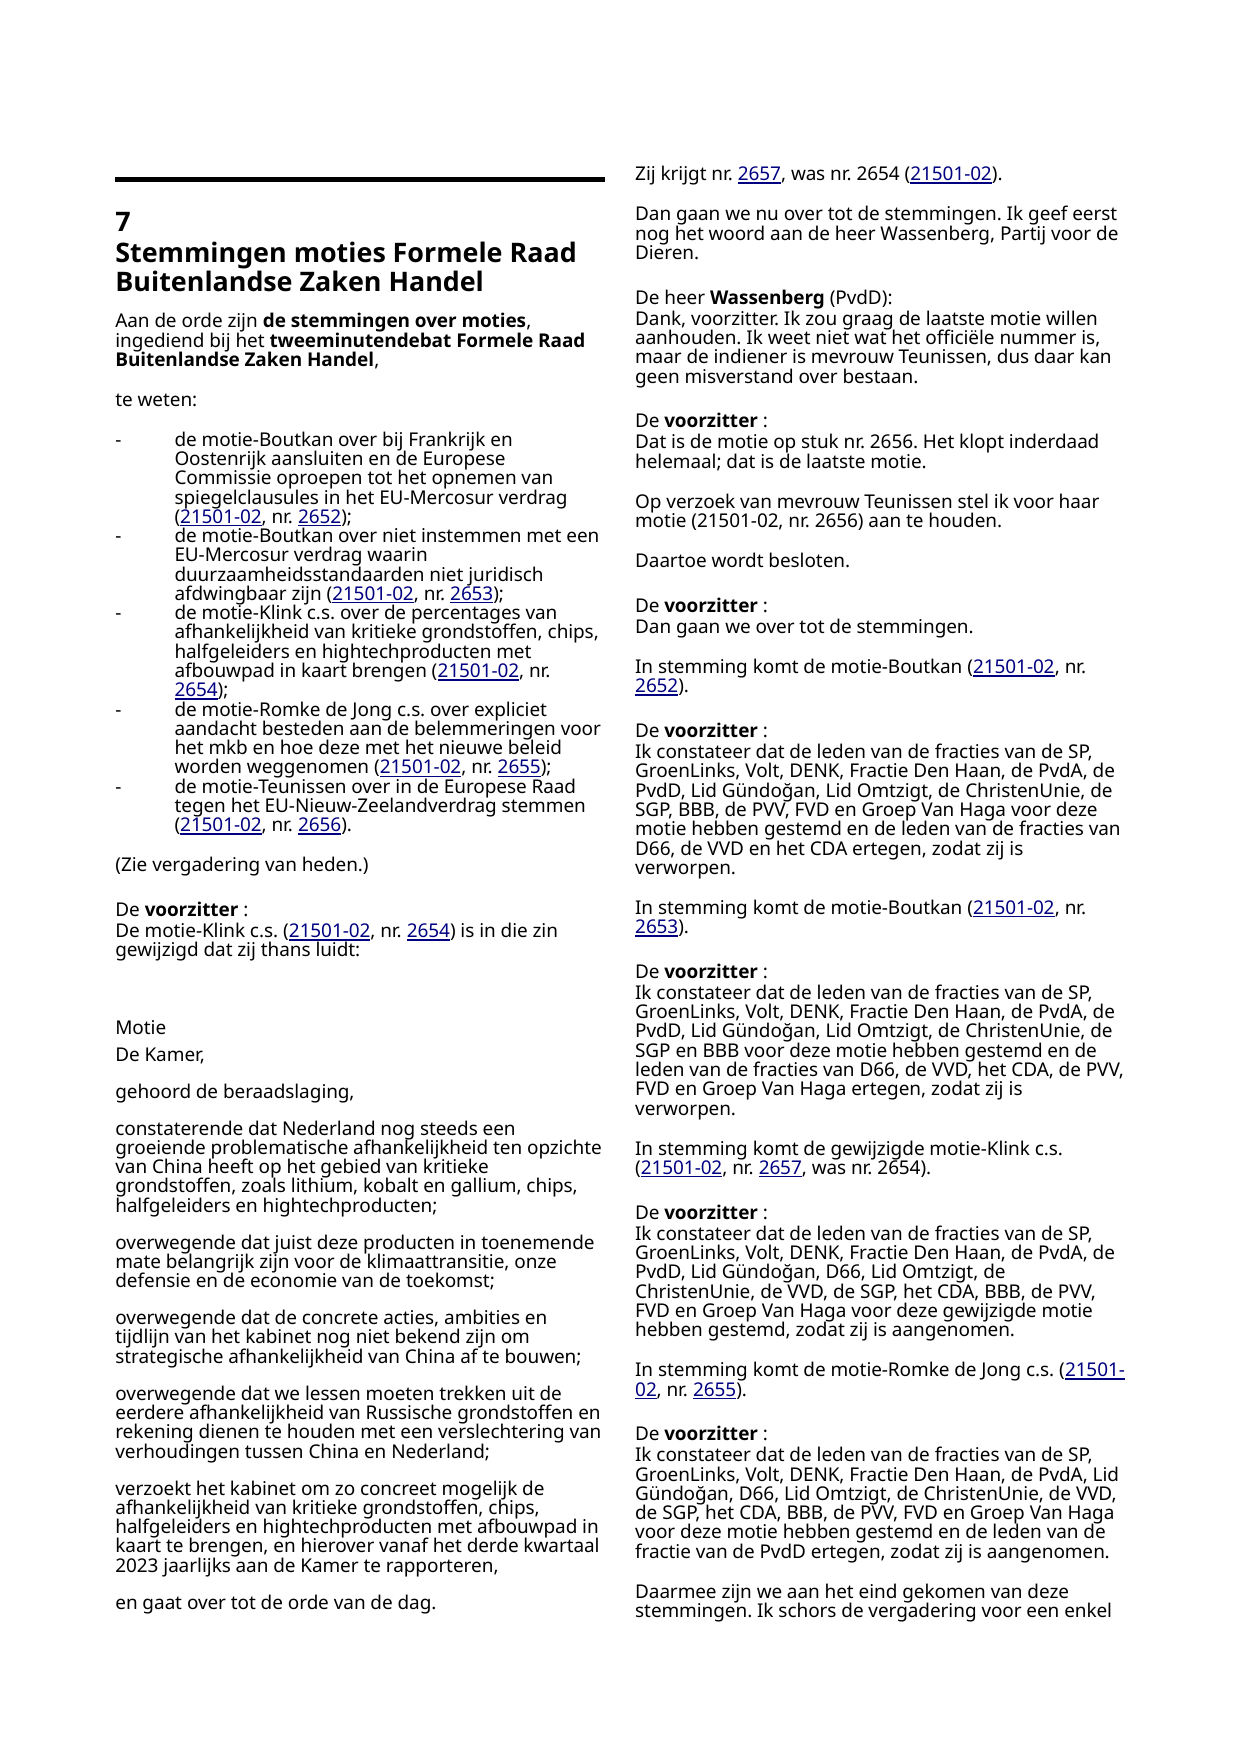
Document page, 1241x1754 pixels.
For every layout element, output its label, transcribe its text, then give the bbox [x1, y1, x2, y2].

text Zij krijgt nr. 2657, was nr. 2654 (21501-02). [635, 165, 1125, 184]
list de motie-Boutkan over niet instemmen met een EU-Mercosur verdrag waarin duurzaamheidsstandaarden niet juridisch afdwingbaar zijn (21501-02, nr. 2653); [115, 527, 605, 604]
list de motie-Klink c.s. over de percentages van afhankelijkheid van kritieke grondstoffen, chips, halfgeleiders en hightechproducten met afbouwpad in kaart brengen (21501-02, nr. 2654); [115, 604, 605, 701]
text De voorzitter : [635, 592, 1125, 618]
text Dank, voorzitter. Ik zou graag de laatste motie willen aanhouden. Ik weet niet wat het officiële nummer is, maar de indiener is mevrouw Teunissen, dus daar kan geen misverstand over bestaan. [635, 310, 1125, 387]
text Daartoe wordt besloten. [635, 552, 1125, 571]
text De voorzitter : [635, 408, 1125, 433]
text te weten: [115, 391, 605, 410]
text De motie-Klink c.s. (21501-02, nr. 2654) is in die zin gewijzigd dat zij thans luidt: [115, 922, 605, 961]
text Op verzoek van mevrouw Teunissen stel ik voor haar motie (21501-02, nr. 2656) aan te houden. [635, 493, 1125, 531]
text overwegende dat we lessen moeten trekken uit de eerdere afhankelijkheid van Russische grondstoffen en rekening dienen te houden met een verslechtering van verhoudingen tussen China en Nederland; [115, 1385, 605, 1462]
text De voorzitter : [115, 896, 605, 922]
text Stemmingen moties Formele Raad Buitenlandse Zaken Handel [115, 239, 605, 312]
text verzoekt het kabinet om zo concreet mogelijk de afhankelijkheid van kritieke grondstoffen, chips, halfgeleiders en hightechproducten met afbouwpad in kaart te brengen, en hierover vanaf het derde kwartaal 2023 jaarlijks aan de Kamer te rapporteren, [115, 1479, 605, 1576]
text constaterende dat Nederland nog steeds een groeiende problematische afhankelijkheid ten opzichte van China heeft op het gebied van kritieke grondstoffen, zoals lithium, kobalt en gallium, chips, halfgeleiders en hightechproducten; [115, 1120, 605, 1216]
text Aan de orde zijn de stemmingen over moties, ingediend bij het tweeminutendebat Formele Raad Buitenlandse Zaken Handel, [115, 312, 605, 370]
text In stemming komt de motie-Romke de Jong c.s. (21501-02, nr. 2655). [635, 1361, 1125, 1400]
text Ik constateer dat de leden van de fracties van de SP, GroenLinks, Volt, DENK, Fractie Den Haan, de PvdA, de PvdD, Lid Gündoğan, D66, Lid Omtzigt, de ChristenUnie, de VVD, de SGP, het CDA, BBB, de PVV, FVD en Groep Van Haga voor deze gewijzigde motie hebben gestemd, zodat zij is aangenomen. [635, 1225, 1125, 1340]
text In stemming komt de gewijzigde motie-Klink c.s. (21501-02, nr. 2657, was nr. 2654). [635, 1140, 1125, 1178]
text Motie [115, 1014, 605, 1040]
text gehoord de beraadslaging, [115, 1083, 605, 1102]
text De heer Wassenberg (PvdD): [635, 284, 1125, 310]
text overwegende dat juist deze producten in toenemende mate belangrijk zijn voor de klimaattransitie, onze defensie en de economie van de toekomst; [115, 1234, 605, 1292]
text en gaat over tot de orde van de dag. [115, 1594, 605, 1613]
text De Kamer, [115, 1046, 605, 1065]
text Dan gaan we nu over tot de stemmingen. Ik geef eerst nog het woord aan de heer Wassenberg, Partij voor de Dieren. [635, 205, 1125, 263]
text De voorzitter : [635, 958, 1125, 984]
text Dan gaan we over tot de stemmingen. [635, 618, 1125, 637]
text Ik constateer dat de leden van de fracties van de SP, GroenLinks, Volt, DENK, Fractie Den Haan, de PvdA, de PvdD, Lid Gündoğan, Lid Omtzigt, de ChristenUnie, de SGP, BBB, de PVV, FVD en Groep Van Haga voor deze motie hebben gestemd en de leden van de fracties van D66, de VVD en het CDA ertegen, zodat zij is verworpen. [635, 743, 1125, 878]
text De voorzitter : [635, 1199, 1125, 1225]
text overwegende dat de concrete acties, ambities en tijdlijn van het kabinet nog niet bekend zijn om strategische afhankelijkheid van China af te bouwen; [115, 1309, 605, 1367]
text In stemming komt de motie-Boutkan (21501-02, nr. 2652). [635, 658, 1125, 697]
list de motie-Teunissen over in de Europese Raad tegen het EU-Nieuw-Zeelandverdrag stemmen (21501-02, nr. 2656). [115, 778, 605, 836]
text Dat is de motie op stuk nr. 2656. Het klopt inderdaad helemaal; dat is de laatste motie. [635, 433, 1125, 472]
text Ik constateer dat de leden van de fracties van de SP, GroenLinks, Volt, DENK, Fractie Den Haan, de PvdA, Lid Gündoğan, D66, Lid Omtzigt, de ChristenUnie, de VVD, de SGP, het CDA, BBB, de PVV, FVD en Groep Van Haga voor deze motie hebben gestemd en de leden van de fractie van de PvdD ertegen, zodat zij is aangenomen. [635, 1446, 1125, 1562]
text De voorzitter : [635, 1421, 1125, 1446]
text De voorzitter : [635, 717, 1125, 743]
text (Zie vergadering van heden.) [115, 856, 605, 876]
text Ik constateer dat de leden van de fracties van de SP, GroenLinks, Volt, DENK, Fractie Den Haan, de PvdA, de PvdD, Lid Gündoğan, Lid Omtzigt, de ChristenUnie, de SGP en BBB voor deze motie hebben gestemd en de leden van de fracties van D66, de VVD, het CDA, de PVV, FVD en Groep Van Haga ertegen, zodat zij is verworpen. [635, 984, 1125, 1119]
text 7 [115, 203, 605, 239]
text Daarmee zijn we aan het eind gekomen van deze stemmingen. Ik schors de vergadering voor een enkel [635, 1583, 1125, 1621]
list de motie-Boutkan over bij Frankrijk en Oostenrijk aansluiten en de Europese Commissie oproepen tot het opnemen van spiegelclausules in het EU-Mercosur verdrag (21501-02, nr. 2652); [115, 431, 605, 527]
list de motie-Romke de Jong c.s. over expliciet aandacht besteden aan de belemmeringen voor het mkb en hoe deze met het nieuwe beleid worden weggenomen (21501-02, nr. 2655); [115, 701, 605, 778]
text In stemming komt de motie-Boutkan (21501-02, nr. 2653). [635, 899, 1125, 937]
